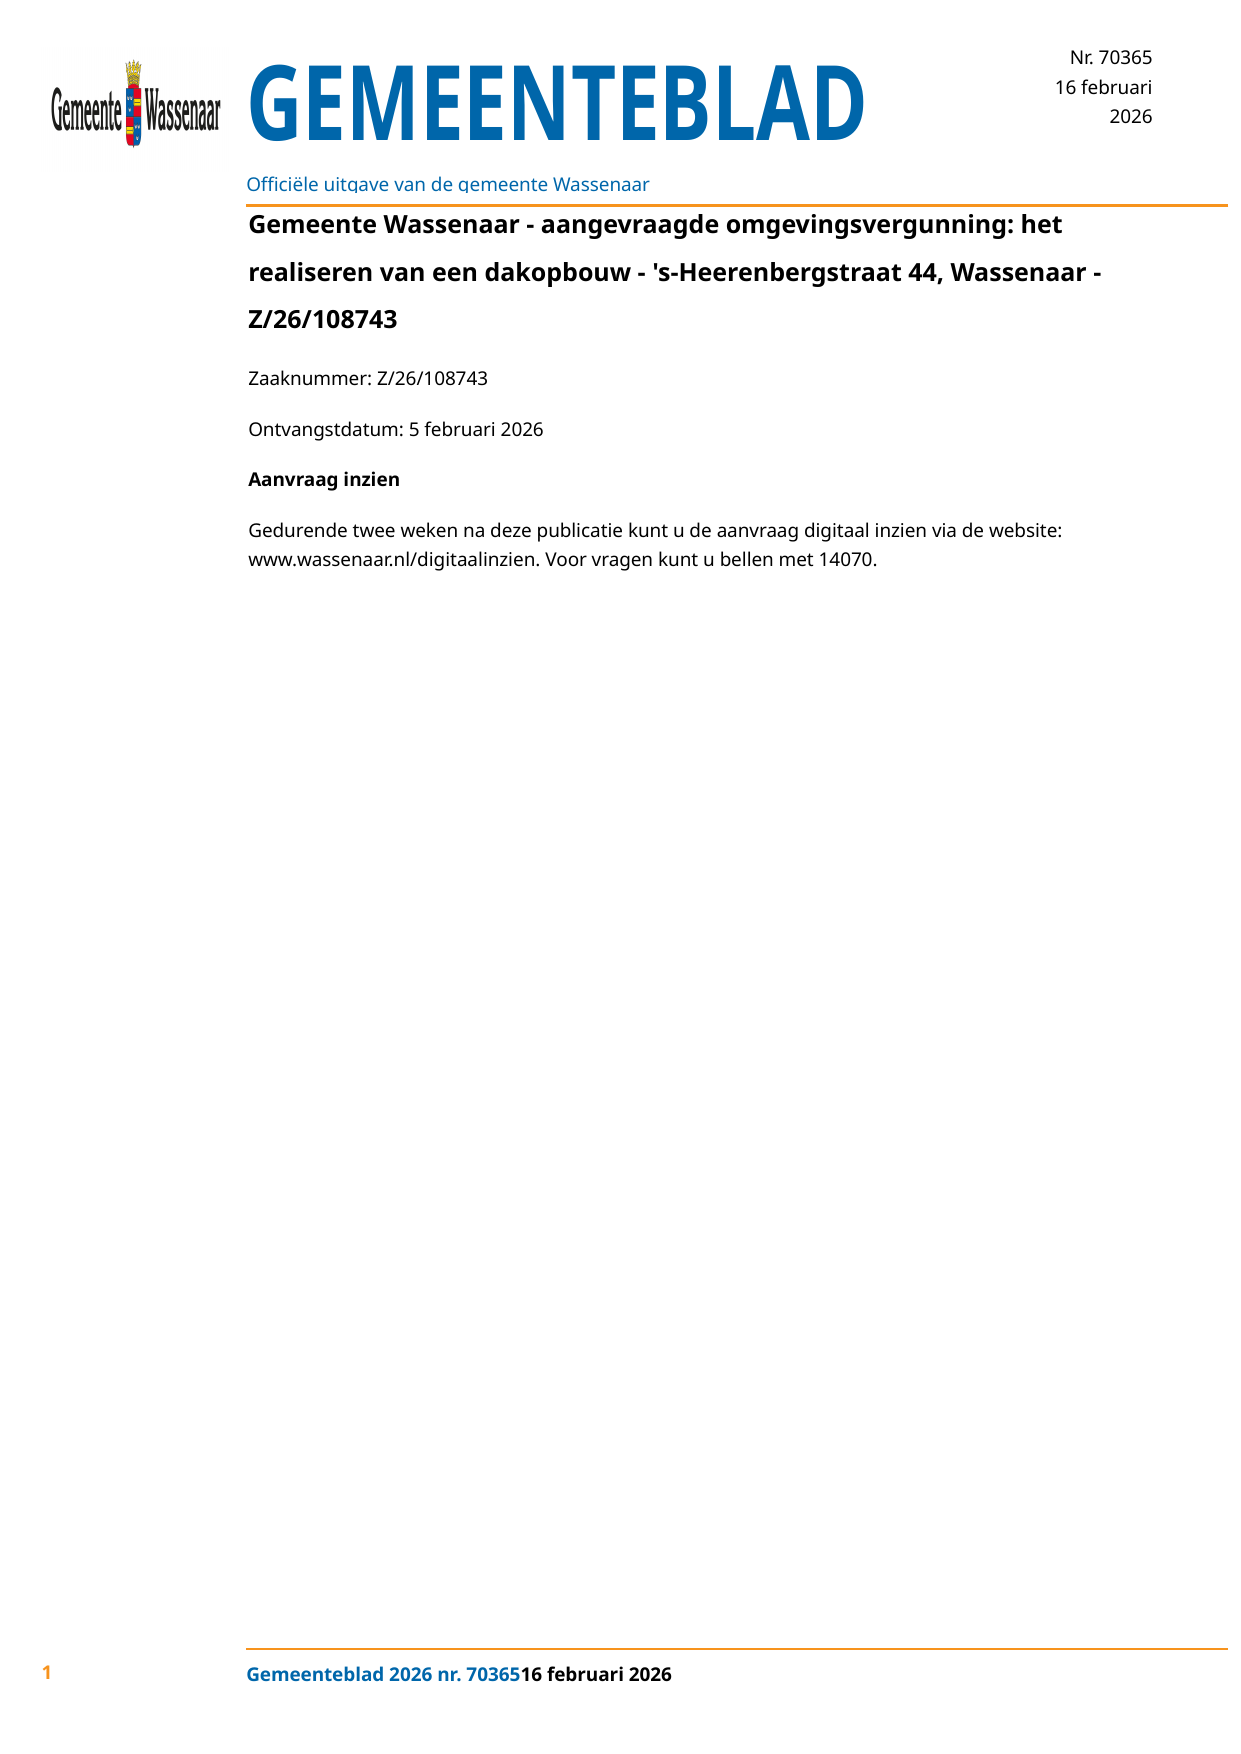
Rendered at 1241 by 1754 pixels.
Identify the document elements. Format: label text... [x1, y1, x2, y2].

text Zaaknummer: Z/26/108743 [248, 366, 1152, 391]
picture [41, 47, 231, 172]
text Aanvraag inzien [248, 466, 1152, 492]
text Gemeente Wassenaar - aangevraagde omgevingsvergunning: het realiseren van een dakopbouw - 's-Heerenbergstraat 44, Wassenaar - Z/26/108743 [248, 207, 1152, 336]
text Ontvangstdatum: 5 februari 2026 [248, 416, 1152, 442]
text Gedurende twee weken na deze publicatie kunt u de aanvraag digitaal inzien via de website: www.wassenaar.nl/digitaalinzien. Voor vragen kunt u bellen met 14070. [248, 517, 1152, 572]
